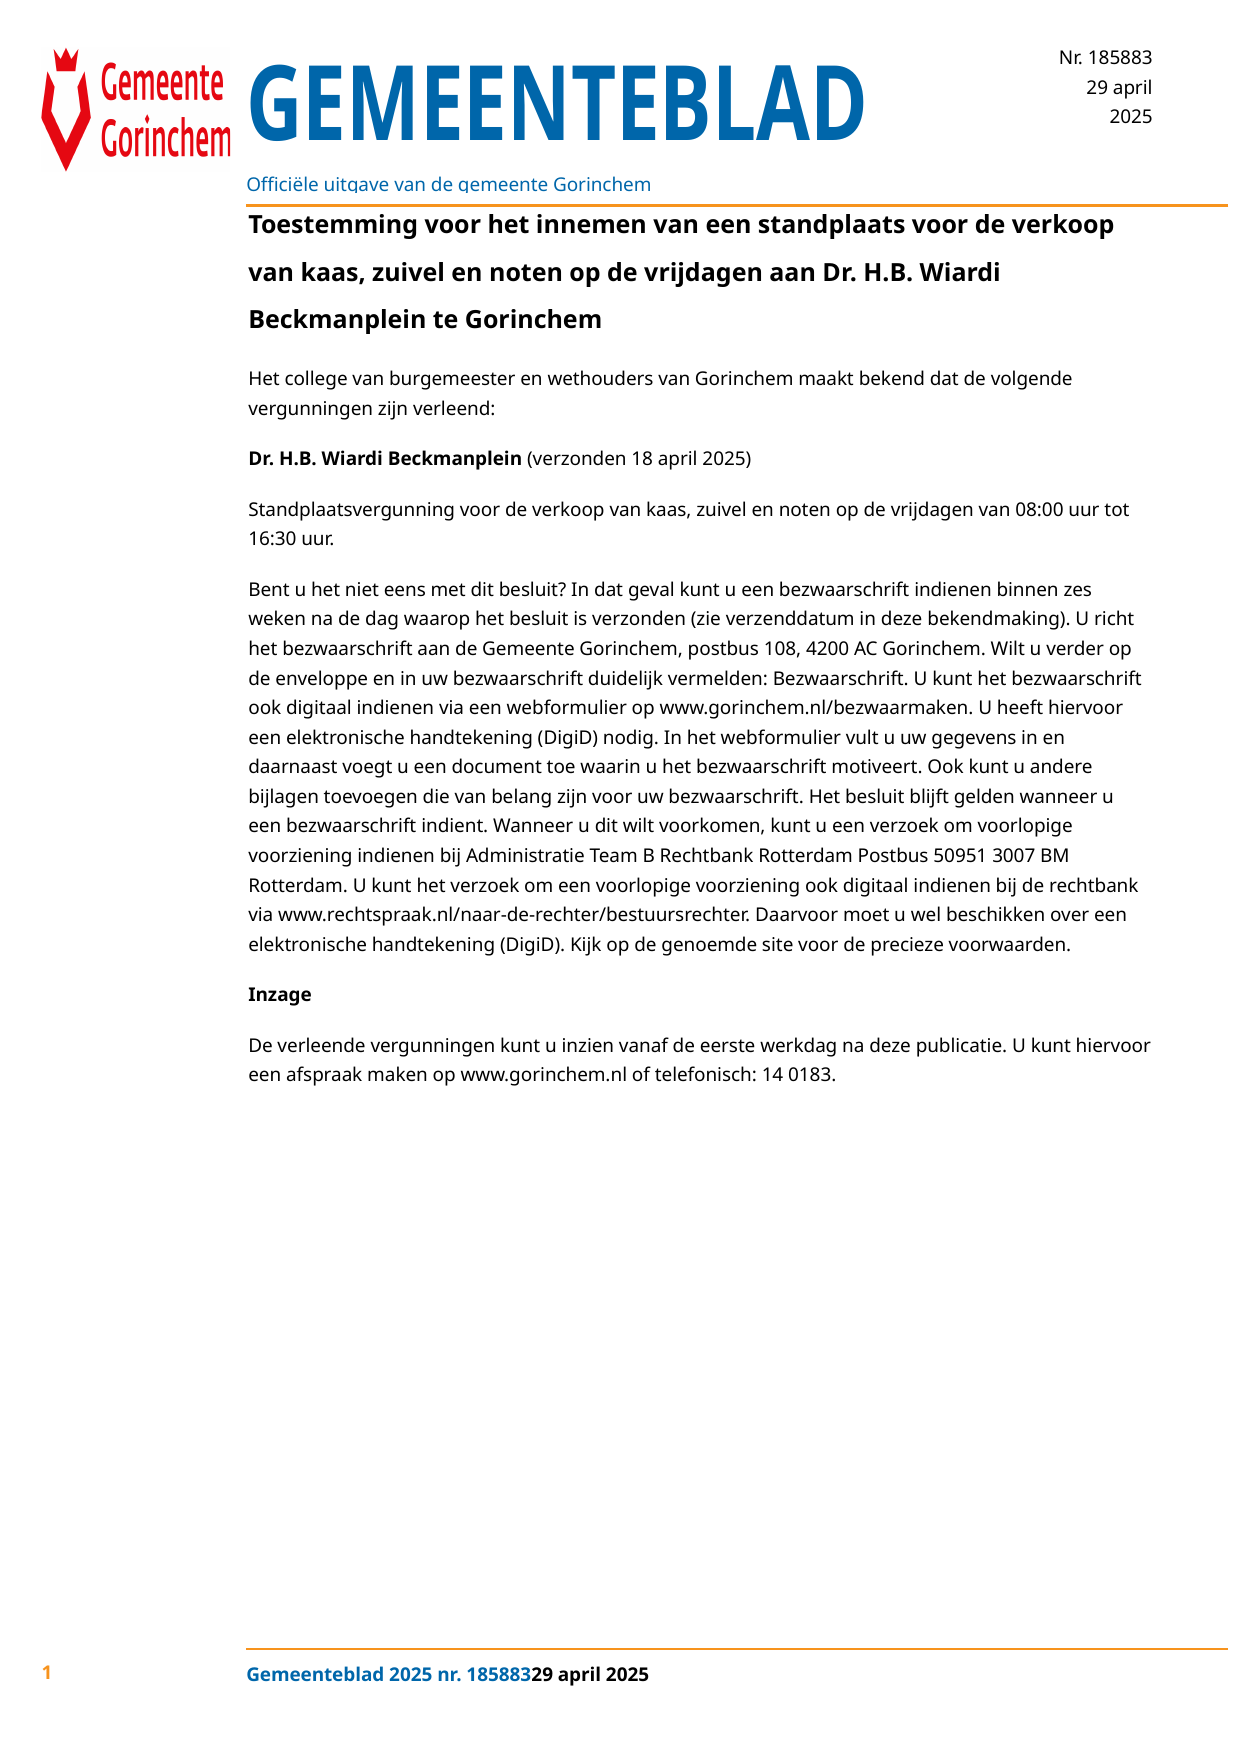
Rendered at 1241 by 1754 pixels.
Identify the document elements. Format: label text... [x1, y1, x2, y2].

text Inzage [248, 981, 1152, 1007]
text Dr. H.B. Wiardi Beckmanplein (verzonden 18 april 2025) [248, 446, 1152, 471]
text Toestemming voor het innemen van een standplaats voor de verkoop van kaas, zuivel en noten op de vrijdagen aan Dr. H.B. Wiardi Beckmanplein te Gorinchem [248, 207, 1152, 336]
picture [41, 47, 231, 172]
text Standplaatsvergunning voor de verkoop van kaas, zuivel en noten op de vrijdagen van 08:00 uur tot 16:30 uur. [248, 496, 1152, 551]
text Bent u het niet eens met dit besluit? In dat geval kunt u een bezwaarschrift indienen binnen zes weken na de dag waarop het besluit is verzonden (zie verzenddatum in deze bekendmaking). U richt het bezwaarschrift aan de Gemeente Gorinchem, postbus 108, 4200 AC Gorinchem. Wilt u verder op de enveloppe en in uw bezwaarschrift duidelijk vermelden: Bezwaarschrift. U kunt het bezwaarschrift ook digitaal indienen via een webformulier op www.gorinchem.nl/bezwaarmaken. U heeft hiervoor een elektronische handtekening (DigiD) nodig. In het webformulier vult u uw gegevens in en daarnaast voegt u een document toe waarin u het bezwaarschrift motiveert. Ook kunt u andere bijlagen toevoegen die van belang zijn voor uw bezwaarschrift. Het besluit blijft gelden wanneer u een bezwaarschrift indient. Wanneer u dit wilt voorkomen, kunt u een verzoek om voorlopige voorziening indienen bij Administratie Team B Rechtbank Rotterdam Postbus 50951 3007 BM Rotterdam. U kunt het verzoek om een voorlopige voorziening ook digitaal indienen bij de rechtbank via www.rechtspraak.nl/naar-de-rechter/bestuursrechter. Daarvoor moet u wel beschikken over een elektronische handtekening (DigiD). Kijk op de genoemde site voor de precieze voorwaarden. [248, 576, 1152, 957]
text De verleende vergunningen kunt u inzien vanaf de eerste werkdag na deze publicatie. U kunt hiervoor een afspraak maken op www.gorinchem.nl of telefonisch: 14 0183. [248, 1032, 1152, 1087]
text Het college van burgemeester en wethouders van Gorinchem maakt bekend dat de volgende vergunningen zijn verleend: [248, 366, 1152, 421]
